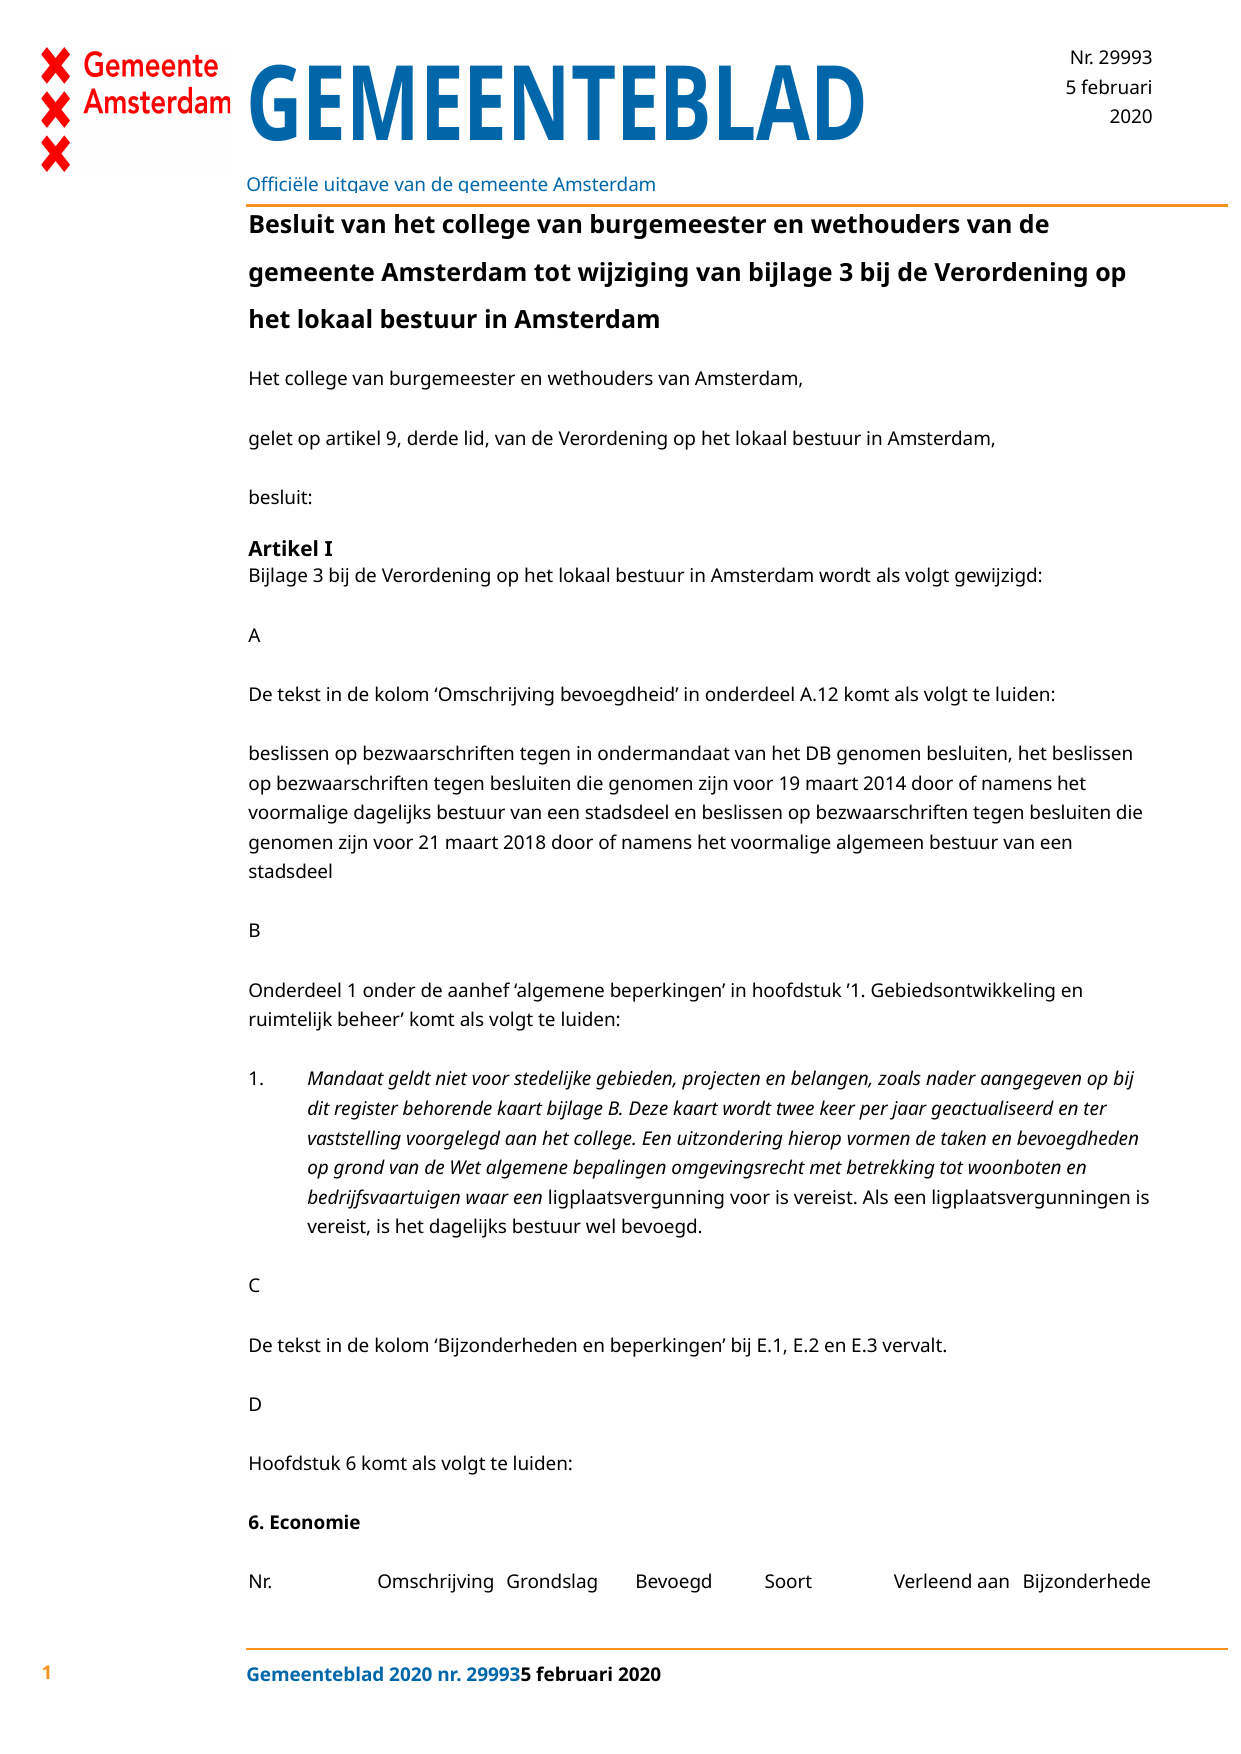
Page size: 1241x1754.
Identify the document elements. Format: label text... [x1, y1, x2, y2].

text Artikel I [248, 534, 1152, 563]
text 6. Economie [248, 1509, 1152, 1535]
picture [41, 47, 231, 172]
text De tekst in de kolom ‘Omschrijving bevoegdheid’ in onderdeel A.12 komt als volgt te luiden: [248, 681, 1152, 707]
text Hoofdstuk 6 komt als volgt te luiden: [248, 1450, 1152, 1476]
text C [248, 1273, 1152, 1298]
text Besluit van het college van burgemeester en wethouders van de gemeente Amsterdam tot wijziging van bijlage 3 bij de Verordening op het lokaal bestuur in Amsterdam [248, 207, 1152, 336]
text A [248, 622, 1152, 648]
table_header Soort [764, 1569, 893, 1594]
list Mandaat geldt niet voor stedelijke gebieden, projecten en belangen, zoals nader aangegeven op bij dit register behorende kaart bijlage B. Deze kaart wordt twee keer per jaar geactualiseerd en ter vaststelling voorgelegd aan het college. Een uitzondering hierop vormen de taken en bevoegdheden op grond van de Wet algemene bepalingen omgevingsrecht met betrekking tot woonboten en bedrijfsvaartuigen waar een ligplaatsvergunning voor is vereist. Als een ligplaatsvergunningen is vereist, is het dagelijks bestuur wel bevoegd. [248, 1066, 1152, 1239]
text gelet op artikel 9, derde lid, van de Verordening op het lokaal bestuur in Amsterdam, [248, 425, 1152, 450]
table_header Grondslag [506, 1569, 635, 1594]
text Bijlage 3 bij de Verordening op het lokaal bestuur in Amsterdam wordt als volgt gewijzigd: [248, 563, 1152, 588]
text besluit: [248, 484, 1152, 509]
text B [248, 918, 1152, 943]
text D [248, 1391, 1152, 1417]
table_header Bevoegd [635, 1569, 764, 1594]
text De tekst in de kolom ‘Bijzonderheden en beperkingen’ bij E.1, E.2 en E.3 vervalt. [248, 1332, 1152, 1358]
table_header Nr. [248, 1569, 377, 1594]
table_header Omschrijving [377, 1569, 506, 1594]
text Onderdeel 1 onder de aanhef ‘algemene beperkingen’ in hoofdstuk ’1. Gebiedsontwikkeling en ruimtelijk beheer’ komt als volgt te luiden: [248, 977, 1152, 1032]
text beslissen op bezwaarschriften tegen in ondermandaat van het DB genomen besluiten, het beslissen op bezwaarschriften tegen besluiten die genomen zijn voor 19 maart 2014 door of namens het voormalige dagelijks bestuur van een stadsdeel en beslissen op bezwaarschriften tegen besluiten die genomen zijn voor 21 maart 2018 door of namens het voormalige algemeen bestuur van een stadsdeel [248, 740, 1152, 884]
table_header Bijzonderhede [1023, 1569, 1152, 1594]
text Het college van burgemeester en wethouders van Amsterdam, [248, 366, 1152, 391]
table_header Verleend aan [894, 1569, 1022, 1594]
